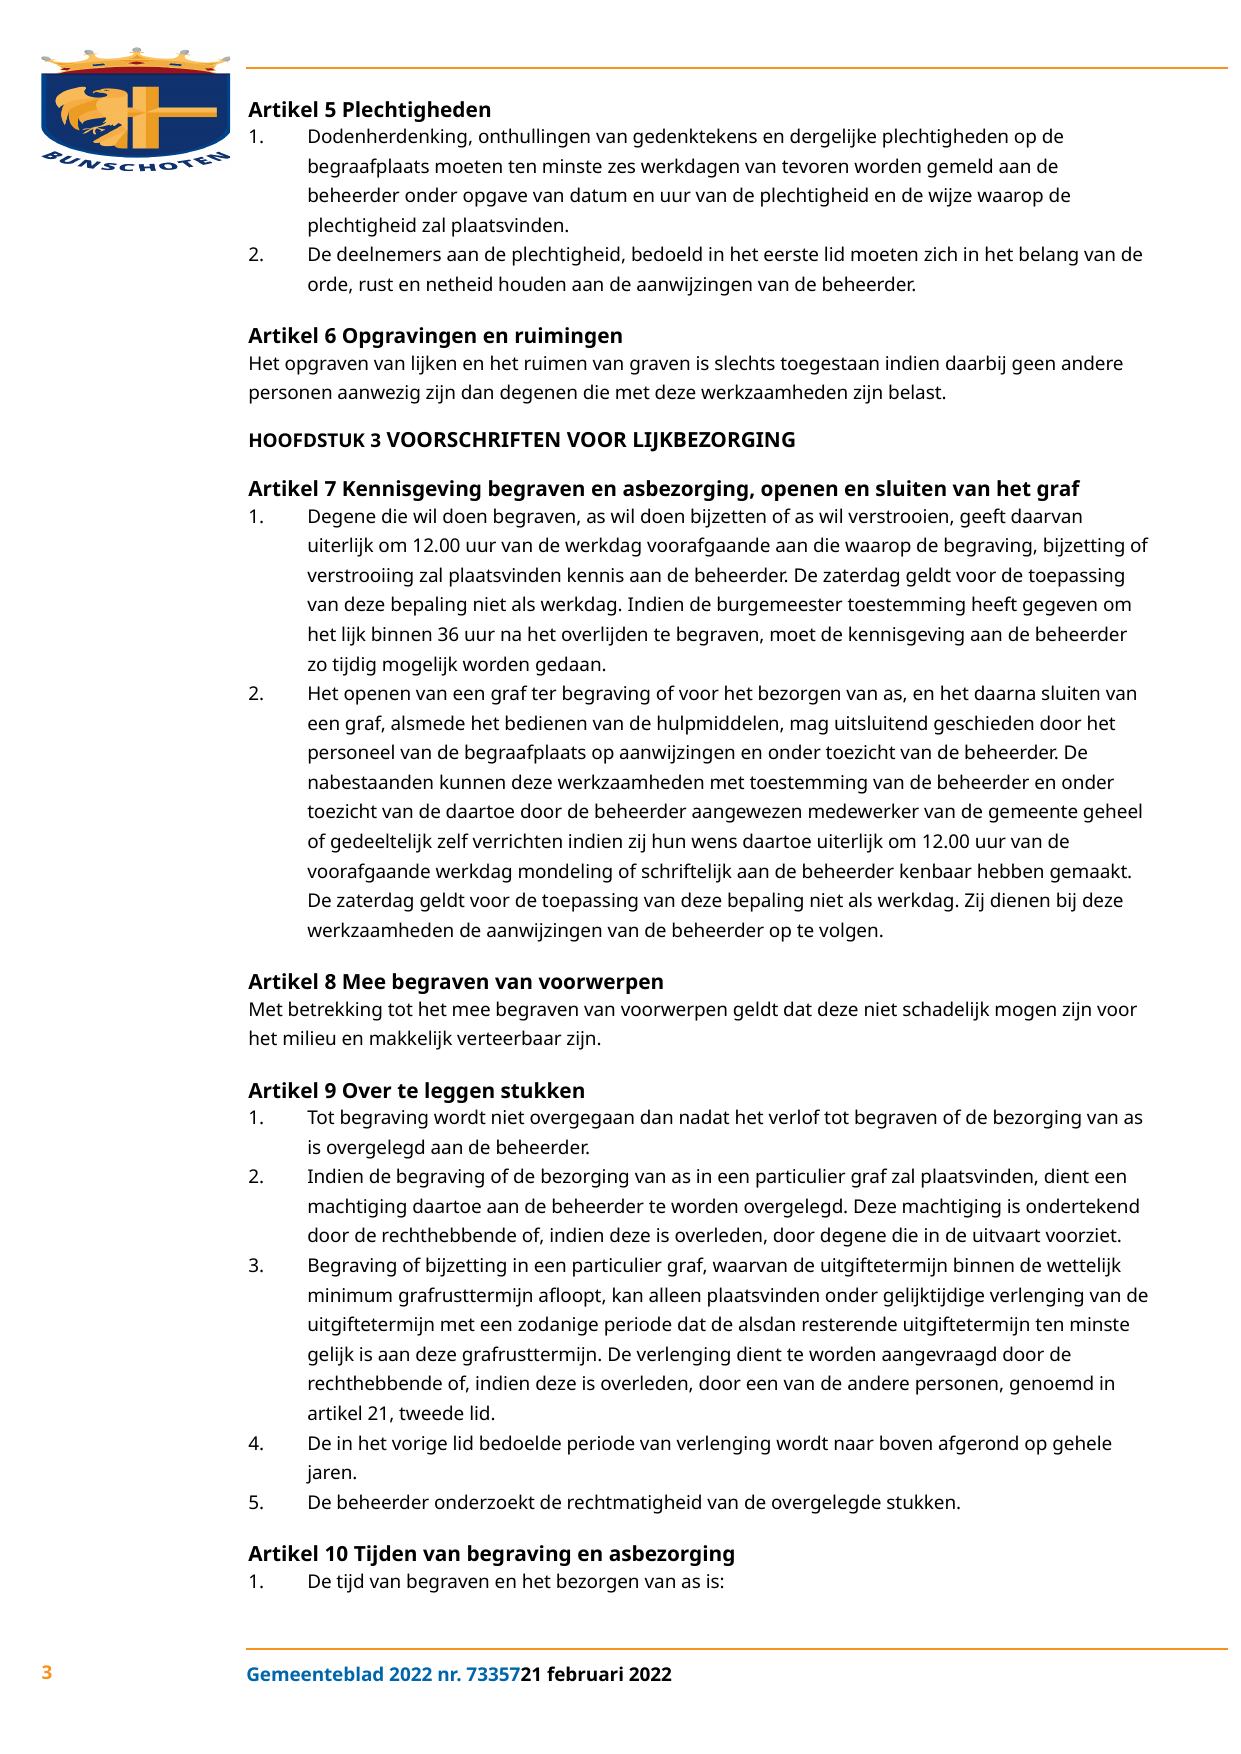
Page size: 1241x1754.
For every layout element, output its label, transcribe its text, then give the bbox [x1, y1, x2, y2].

text Artikel 5 Plechtigheden [248, 95, 1152, 123]
list Begraving of bijzetting in een particulier graf, waarvan de uitgiftetermijn binnen de wettelijk minimum grafrusttermijn afloopt, kan alleen plaatsvinden onder gelijktijdige verlenging van de uitgiftetermijn met een zodanige periode dat de alsdan resterende uitgiftetermijn ten minste gelijk is aan deze grafrusttermijn. De verlenging dient te worden aangevraagd door de rechthebbende of, indien deze is overleden, door een van de andere personen, genoemd in artikel 21, tweede lid. [248, 1252, 1152, 1426]
text Artikel 6 Opgravingen en ruimingen [248, 322, 1152, 350]
list Indien de begraving of de bezorging van as in een particulier graf zal plaatsvinden, dient een machtiging daartoe aan de beheerder te worden overgelegd. Deze machtiging is ondertekend door de rechthebbende of, indien deze is overleden, door degene die in de uitvaart voorziet. [248, 1163, 1152, 1248]
list De deelnemers aan de plechtigheid, bedoeld in het eerste lid moeten zich in het belang van de orde, rust en netheid houden aan de aanwijzingen van de beheerder. [248, 242, 1152, 297]
list Dodenherdenking, onthullingen van gedenktekens en dergelijke plechtigheden op de begraafplaats moeten ten minste zes werkdagen van tevoren worden gemeld aan de beheerder onder opgave van datum en uur van de plechtigheid en de wijze waarop de plechtigheid zal plaatsvinden. [248, 123, 1152, 238]
text Met betrekking tot het mee begraven van voorwerpen geldt dat deze niet schadelijk mogen zijn voor het milieu en makkelijk verteerbaar zijn. [248, 996, 1152, 1051]
list De beheerder onderzoekt de rechtmatigheid van de overgelegde stukken. [248, 1489, 1152, 1515]
list De tijd van begraven en het bezorgen van as is: [248, 1568, 1152, 1593]
picture [41, 47, 231, 172]
text Artikel 8 Mee begraven van voorwerpen [248, 967, 1152, 996]
text Artikel 10 Tijden van begraving en asbezorging [248, 1539, 1152, 1568]
list Degene die wil doen begraven, as wil doen bijzetten of as wil verstrooien, geeft daarvan uiterlijk om 12.00 uur van de werkdag voorafgaande aan die waarop de begraving, bijzetting of verstrooiing zal plaatsvinden kennis aan de beheerder. De zaterdag geldt voor de toepassing van deze bepaling niet als werkdag. Indien de burgemeester toestemming heeft gegeven om het lijk binnen 36 uur na het overlijden te begraven, moet de kennisgeving aan de beheerder zo tijdig mogelijk worden gedaan. [248, 503, 1152, 677]
list De in het vorige lid bedoelde periode van verlenging wordt naar boven afgerond op gehele jaren. [248, 1430, 1152, 1485]
text Artikel 9 Over te leggen stukken [248, 1076, 1152, 1104]
text Het opgraven van lijken en het ruimen van graven is slechts toegestaan indien daarbij geen andere personen aanwezig zijn dan degenen die met deze werkzaamheden zijn belast. [248, 350, 1152, 405]
list Het openen van een graf ter begraving of voor het bezorgen van as, en het daarna sluiten van een graf, alsmede het bedienen van de hulpmiddelen, mag uitsluitend geschieden door het personeel van de begraafplaats op aanwijzingen en onder toezicht van de beheerder. De nabestaanden kunnen deze werkzaamheden met toestemming van de beheerder en onder toezicht van de daartoe door de beheerder aangewezen medewerker van de gemeente geheel of gedeeltelijk zelf verrichten indien zij hun wens daartoe uiterlijk om 12.00 uur van de voorafgaande werkdag mondeling of schriftelijk aan de beheerder kenbaar hebben gemaakt. De zaterdag geldt voor de toepassing van deze bepaling niet als werkdag. Zij dienen bij deze werkzaamheden de aanwijzingen van de beheerder op te volgen. [248, 680, 1152, 943]
text HOOFDSTUK 3 VOORSCHRIFTEN VOOR LIJKBEZORGING [248, 425, 1152, 454]
list Tot begraving wordt niet overgegaan dan nadat het verlof tot begraven of de bezorging van as is overgelegd aan de beheerder. [248, 1104, 1152, 1160]
text Artikel 7 Kennisgeving begraven en asbezorging, openen en sluiten van het graf [248, 474, 1152, 503]
